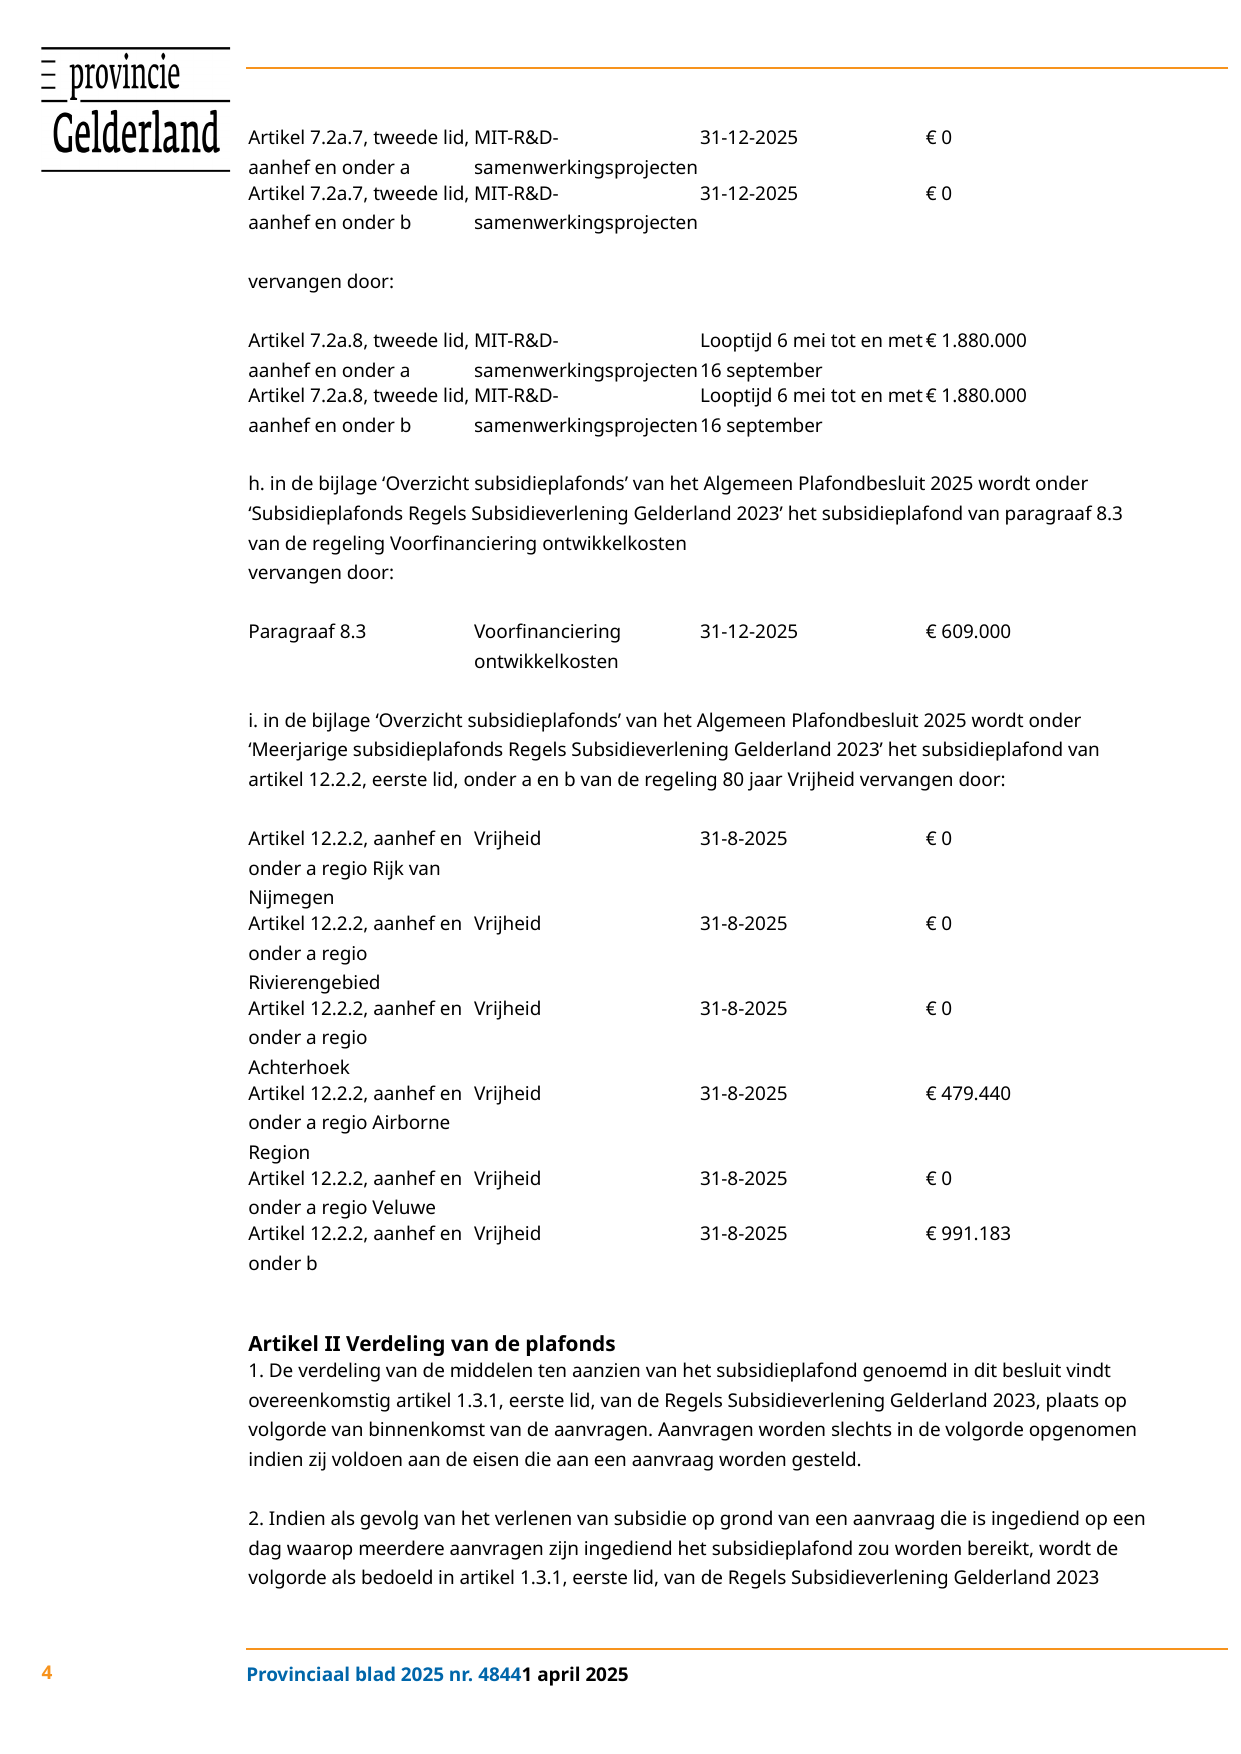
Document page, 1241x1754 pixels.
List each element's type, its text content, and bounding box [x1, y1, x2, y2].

table_cell 31-8-2025 [700, 1080, 926, 1165]
table_header MIT-R&D-samenwerkingsprojecten [474, 327, 700, 382]
table_header Artikel 12.2.2, aanhef en onder a regio Rijk van Nijmegen [248, 825, 474, 910]
table_cell MIT-R&D-samenwerkingsprojecten [474, 383, 700, 438]
table_cell Vrijheid [474, 910, 700, 995]
table_cell 31-8-2025 [700, 910, 926, 995]
table_cell Artikel 12.2.2, aanhef en onder a regio Achterhoek [248, 995, 474, 1080]
table_header € 1.880.000 [926, 327, 1152, 382]
text vervangen door: [248, 559, 1152, 585]
table_header 31-12-2025 [700, 125, 926, 180]
table_cell Artikel 12.2.2, aanhef en onder b [248, 1220, 474, 1275]
table_cell € 0 [926, 910, 1152, 995]
table_header Artikel 7.2a.8, tweede lid, aanhef en onder a [248, 327, 474, 382]
table_header € 0 [926, 125, 1152, 180]
table_header Looptijd 6 mei tot en met 16 september [700, 327, 926, 382]
table_cell € 0 [926, 1165, 1152, 1220]
table_cell 31-8-2025 [700, 1220, 926, 1275]
table_cell Vrijheid [474, 1220, 700, 1275]
table_cell MIT-R&D-samenwerkingsprojecten [474, 180, 700, 235]
table_header € 0 [926, 825, 1152, 910]
text i. in de bijlage ‘Overzicht subsidieplafonds’ van het Algemeen Plafondbesluit 2025 wordt onder ‘Meerjarige subsidieplafonds Regels Subsidieverlening Gelderland 2023’ het subsidieplafond van artikel 12.2.2, eerste lid, onder a en b van de regeling 80 jaar Vrijheid vervangen door: [248, 707, 1152, 792]
table_cell Artikel 12.2.2, aanhef en onder a regio Veluwe [248, 1165, 474, 1220]
text 2. Indien als gevolg van het verlenen van subsidie op grond van een aanvraag die is ingediend op een dag waarop meerdere aanvragen zijn ingediend het subsidieplafond zou worden bereikt, wordt de volgorde als bedoeld in artikel 1.3.1, eerste lid, van de Regels Subsidieverlening Gelderland 2023 [248, 1505, 1152, 1590]
table_cell € 0 [926, 180, 1152, 235]
table_cell Looptijd 6 mei tot en met 16 september [700, 383, 926, 438]
picture [41, 47, 231, 172]
table_cell € 991.183 [926, 1220, 1152, 1275]
table_cell 31-8-2025 [700, 1165, 926, 1220]
text vervangen door: [248, 268, 1152, 294]
table_header 31-12-2025 [700, 619, 926, 674]
text Artikel II Verdeling van de plafonds [248, 1329, 1152, 1357]
table_cell Artikel 12.2.2, aanhef en onder a regio Rivierengebied [248, 910, 474, 995]
table_cell Artikel 12.2.2, aanhef en onder a regio Airborne Region [248, 1080, 474, 1165]
text h. in de bijlage ‘Overzicht subsidieplafonds’ van het Algemeen Plafondbesluit 2025 wordt onder ‘Subsidieplafonds Regels Subsidieverlening Gelderland 2023’ het subsidieplafond van paragraaf 8.3 van de regeling Voorfinanciering ontwikkelkosten [248, 471, 1152, 556]
table_cell 31-8-2025 [700, 995, 926, 1080]
text 1. De verdeling van de middelen ten aanzien van het subsidieplafond genoemd in dit besluit vindt overeenkomstig artikel 1.3.1, eerste lid, van de Regels Subsidieverlening Gelderland 2023, plaats op volgorde van binnenkomst van de aanvragen. Aanvragen worden slechts in de volgorde opgenomen indien zij voldoen aan de eisen die aan een aanvraag worden gesteld. [248, 1357, 1152, 1472]
table_header Voorfinanciering ontwikkelkosten [474, 619, 700, 674]
table_cell Artikel 7.2a.7, tweede lid, aanhef en onder b [248, 180, 474, 235]
table_cell Vrijheid [474, 1165, 700, 1220]
table_header 31-8-2025 [700, 825, 926, 910]
table_header Artikel 7.2a.7, tweede lid, aanhef en onder a [248, 125, 474, 180]
table_cell Artikel 7.2a.8, tweede lid, aanhef en onder b [248, 383, 474, 438]
table_cell Vrijheid [474, 1080, 700, 1165]
table_header Vrijheid [474, 825, 700, 910]
table_cell € 479.440 [926, 1080, 1152, 1165]
table_cell € 1.880.000 [926, 383, 1152, 438]
table_cell 31-12-2025 [700, 180, 926, 235]
table_header € 609.000 [926, 619, 1152, 674]
table_cell Vrijheid [474, 995, 700, 1080]
table_header MIT-R&D-samenwerkingsprojecten [474, 125, 700, 180]
table_header Paragraaf 8.3 [248, 619, 474, 674]
table_cell € 0 [926, 995, 1152, 1080]
